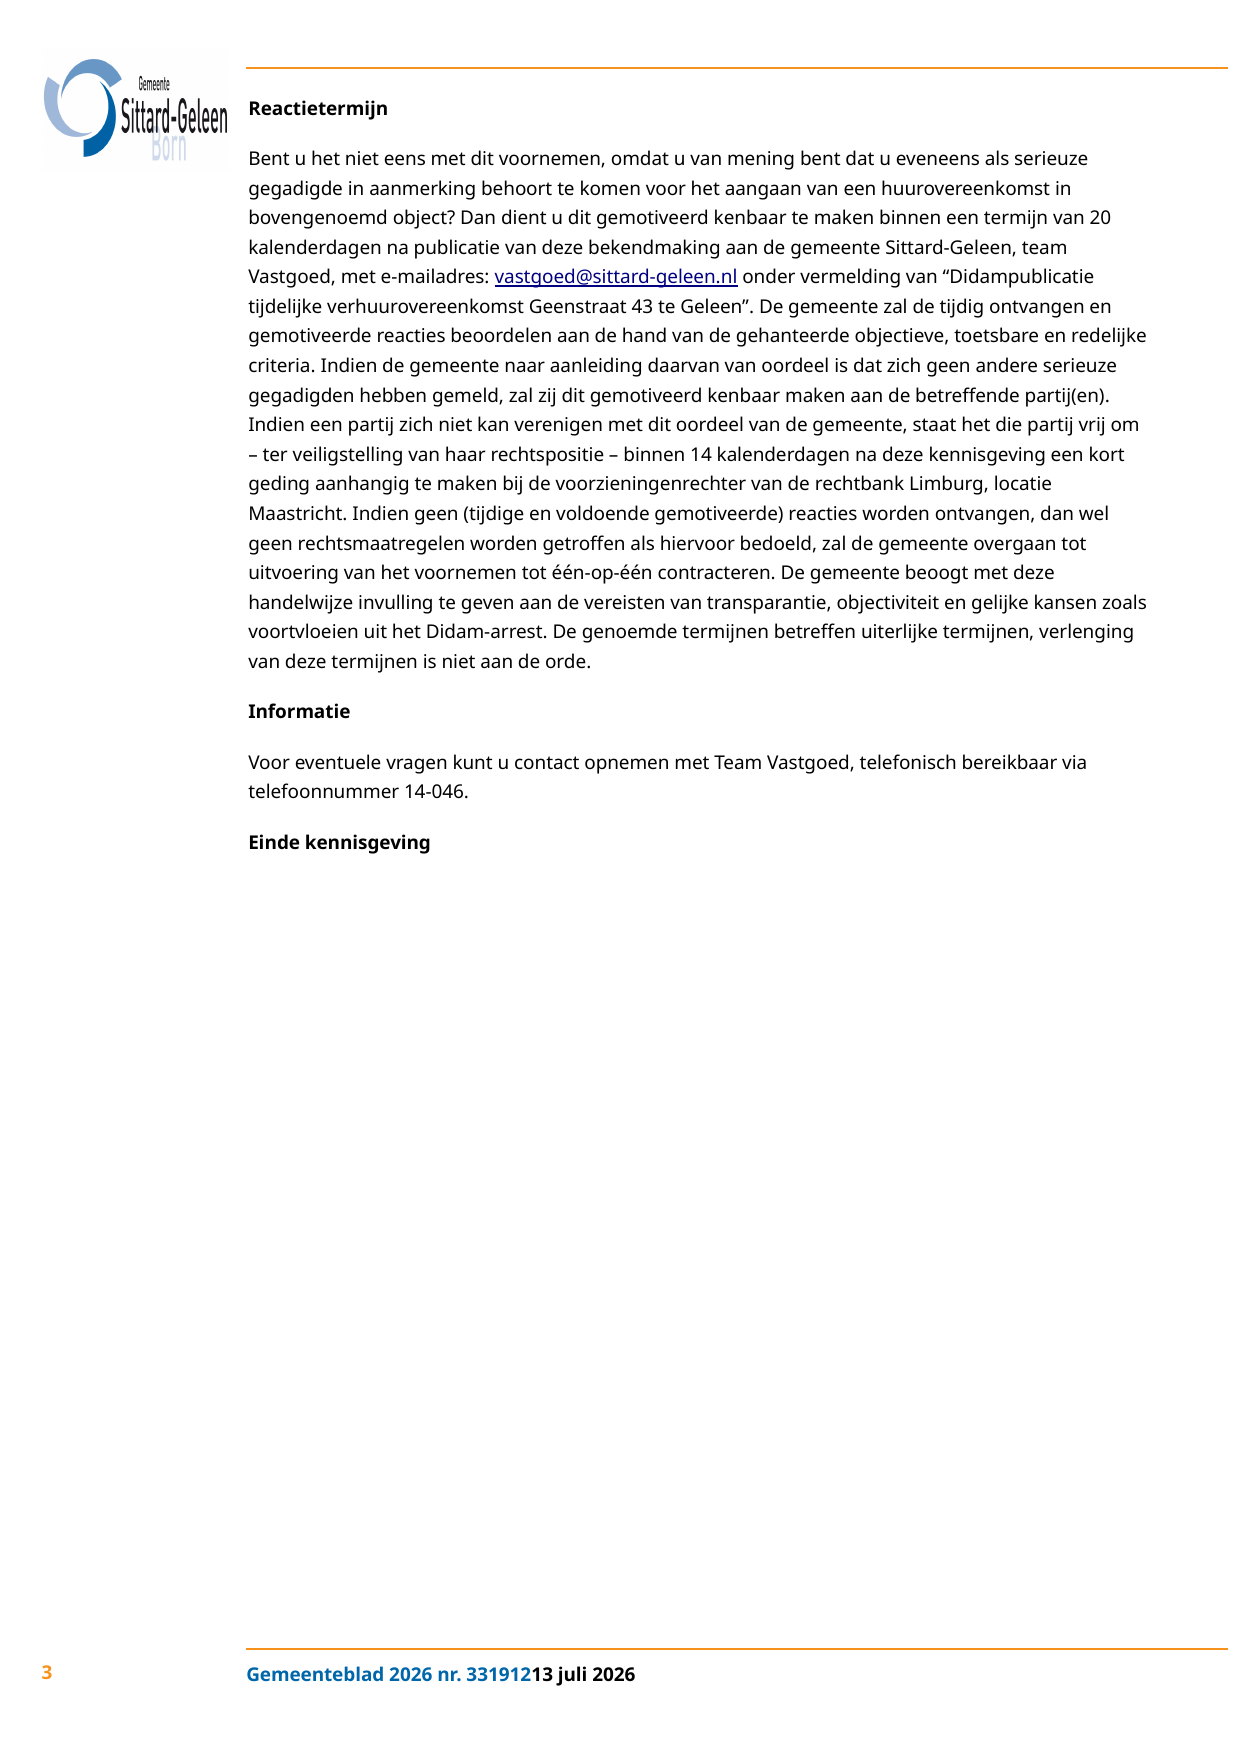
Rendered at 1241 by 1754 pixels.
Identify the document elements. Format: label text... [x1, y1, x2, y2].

text Informatie [248, 698, 1152, 724]
text Einde kennisgeving [248, 829, 1152, 855]
text Reactietermijn [248, 95, 1152, 121]
text Bent u het niet eens met dit voornemen, omdat u van mening bent dat u eveneens als serieuze gegadigde in aanmerking behoort te komen voor het aangaan van een huurovereenkomst in bovengenoemd object? Dan dient u dit gemotiveerd kenbaar te maken binnen een termijn van 20 kalenderdagen na publicatie van deze bekendmaking aan de gemeente Sittard-Geleen, team Vastgoed, met e-mailadres: vastgoed@sittard-geleen.nl onder vermelding van “Didampublicatie tijdelijke verhuurovereenkomst Geenstraat 43 te Geleen”. De gemeente zal de tijdig ontvangen en gemotiveerde reacties beoordelen aan de hand van de gehanteerde objectieve, toetsbare en redelijke criteria. Indien de gemeente naar aanleiding daarvan van oordeel is dat zich geen andere serieuze gegadigden hebben gemeld, zal zij dit gemotiveerd kenbaar maken aan de betreffende partij(en). Indien een partij zich niet kan verenigen met dit oordeel van de gemeente, staat het die partij vrij om – ter veiligstelling van haar rechtspositie – binnen 14 kalenderdagen na deze kennisgeving een kort geding aanhangig te maken bij de voorzieningenrechter van de rechtbank Limburg, locatie Maastricht. Indien geen (tijdige en voldoende gemotiveerde) reacties worden ontvangen, dan wel geen rechtsmaatregelen worden getroffen als hiervoor bedoeld, zal de gemeente overgaan tot uitvoering van het voornemen tot één-op-één contracteren. De gemeente beoogt met deze handelwijze invulling te geven aan de vereisten van transparantie, objectiviteit en gelijke kansen zoals voortvloeien uit het Didam-arrest. De genoemde termijnen betreffen uiterlijke termijnen, verlenging van deze termijnen is niet aan de orde. [248, 145, 1152, 674]
text Voor eventuele vragen kunt u contact opnemen met Team Vastgoed, telefonisch bereikbaar via telefoonnummer 14-046. [248, 749, 1152, 804]
picture [41, 47, 231, 172]
